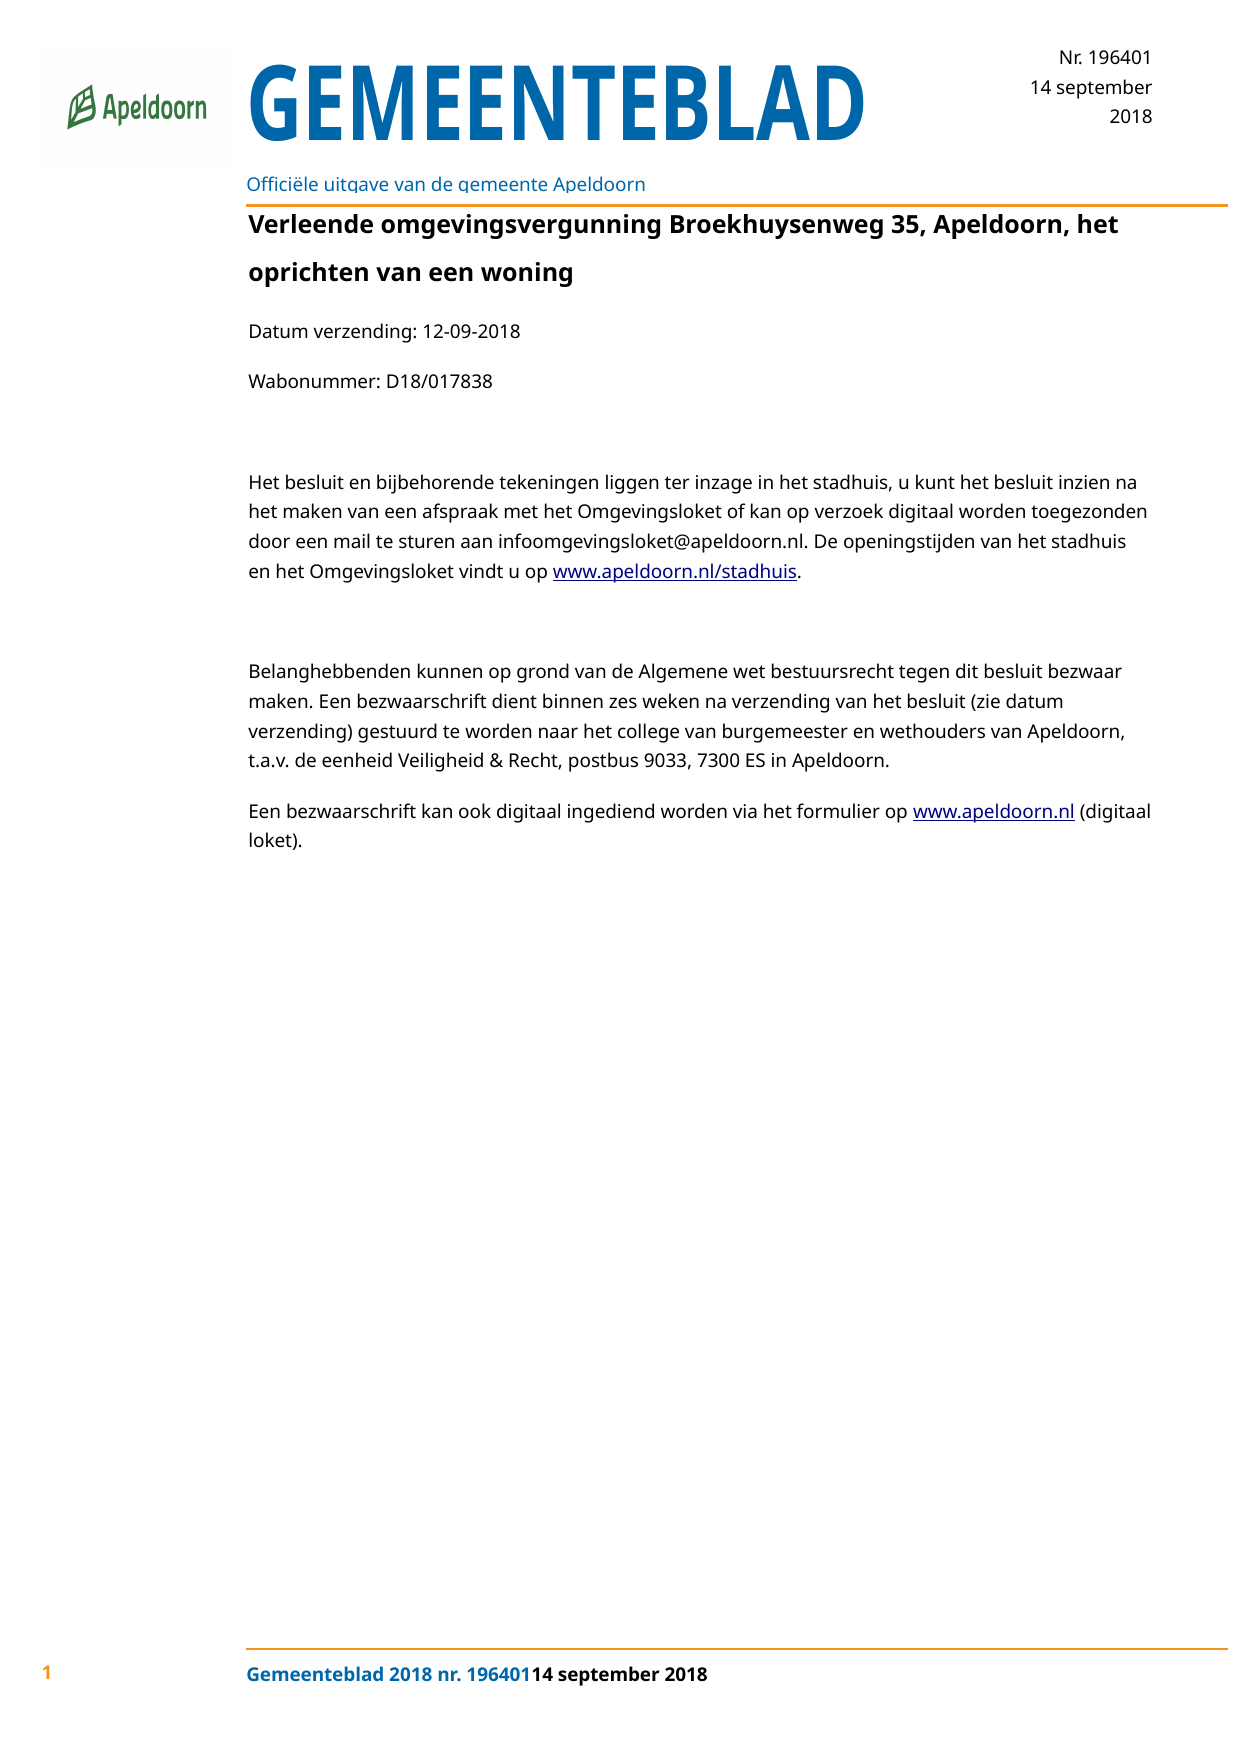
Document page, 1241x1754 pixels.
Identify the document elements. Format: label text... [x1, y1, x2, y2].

picture [41, 47, 231, 172]
text Verleende omgevingsvergunning Broekhuysenweg 35, Apeldoorn, het oprichten van een woning [248, 207, 1152, 288]
text Belanghebbenden kunnen op grond van de Algemene wet bestuursrecht tegen dit besluit bezwaar maken. Een bezwaarschrift dient binnen zes weken na verzending van het besluit (zie datum verzending) gestuurd te worden naar het college van burgemeester en wethouders van Apeldoorn, t.a.v. de eenheid Veiligheid & Recht, postbus 9033, 7300 ES in Apeldoorn. [248, 659, 1152, 773]
text Wabonummer: D18/017838 [248, 368, 1152, 394]
text Het besluit en bijbehorende tekeningen liggen ter inzage in het stadhuis, u kunt het besluit inzien na het maken van een afspraak met het Omgevingsloket of kan op verzoek digitaal worden toegezonden door een mail te sturen aan infoomgevingsloket@apeldoorn.nl. De openingstijden van het stadhuis en het Omgevingsloket vindt u op www.apeldoorn.nl/stadhuis. [248, 469, 1152, 584]
text Datum verzending: 12-09-2018 [248, 318, 1152, 344]
text Een bezwaarschrift kan ook digitaal ingediend worden via het formulier op www.apeldoorn.nl (digitaal loket). [248, 798, 1152, 853]
